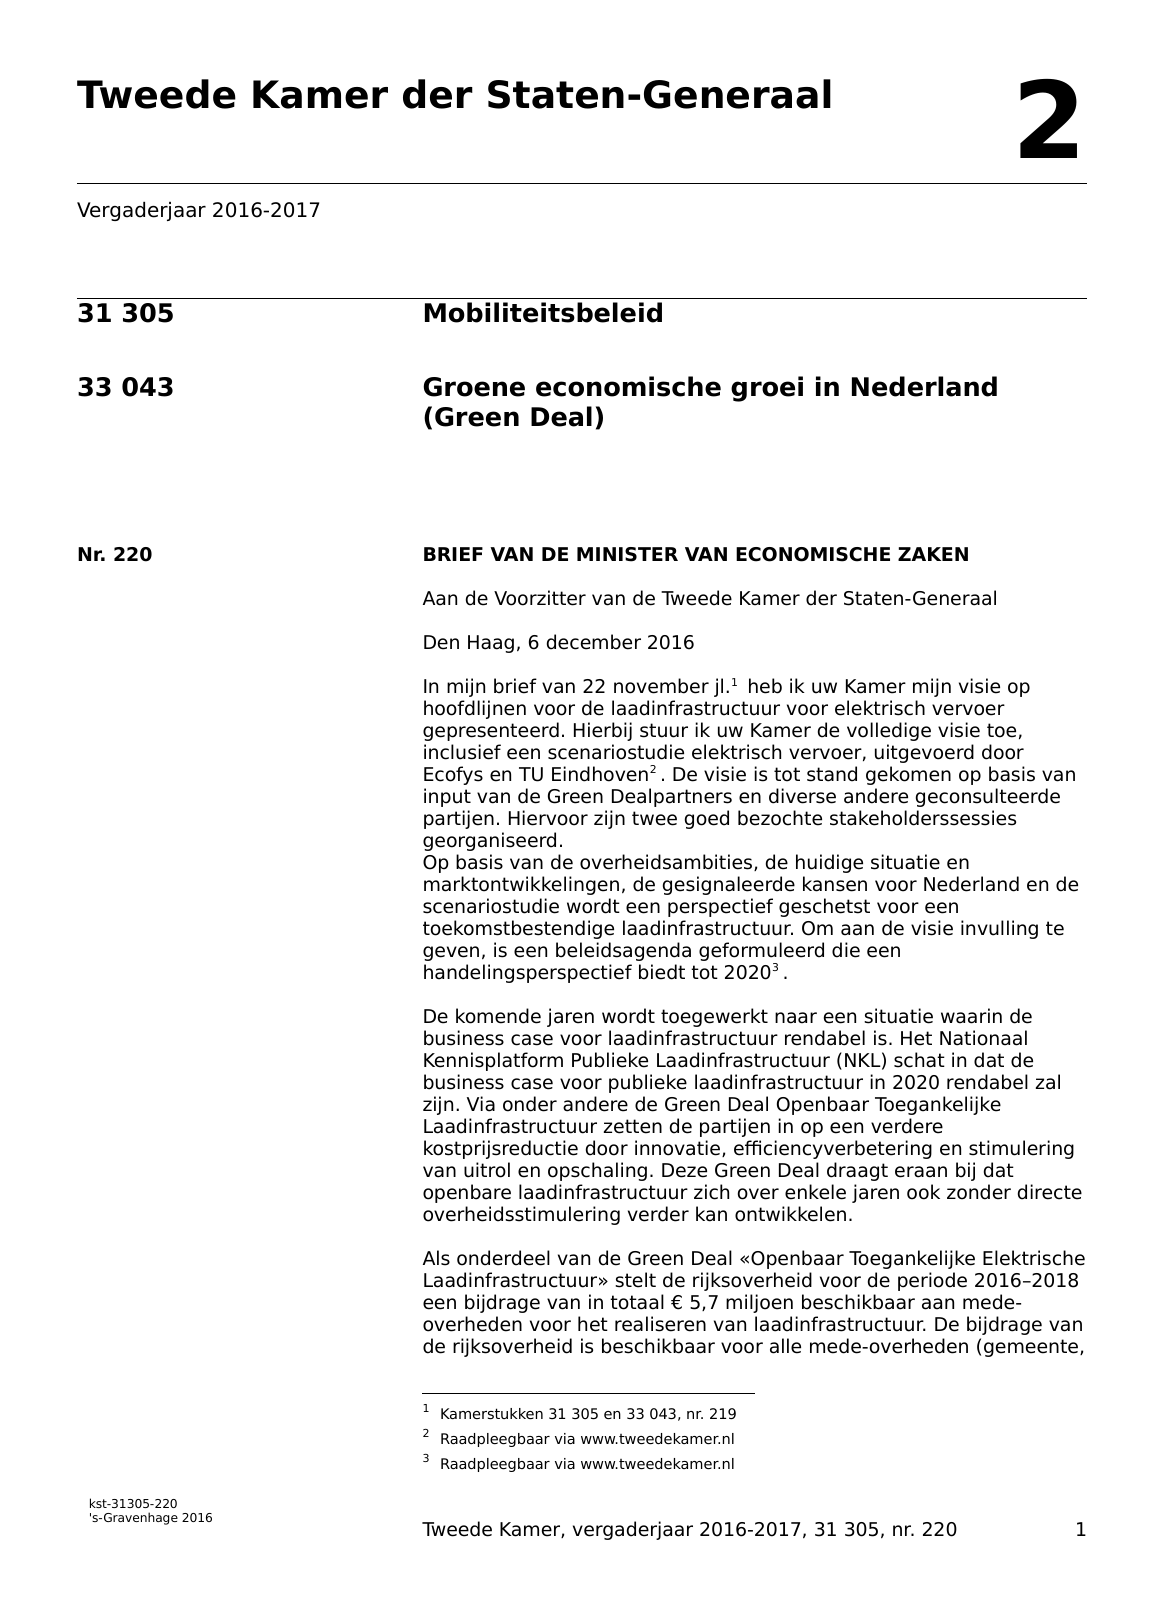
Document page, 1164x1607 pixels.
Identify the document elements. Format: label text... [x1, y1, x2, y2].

text Den Haag, 6 december 2016 [422, 632, 1087, 654]
subtitle Nr. 220 BRIEF VAN DE MINISTER VAN ECONOMISCHE ZAKEN [77, 543, 1087, 565]
text In mijn brief van 22 november jl. heb ik uw Kamer mijn visie op hoofdlijnen voor de laadinfrastructuur voor elektrisch vervoer gepresenteerd. Hierbij stuur ik uw Kamer de volledige visie toe, inclusief een scenariostudie elektrisch vervoer, uitgevoerd door Ecofys en TU Eindhoven. De visie is tot stand gekomen op basis van input van de Green Dealpartners en diverse andere geconsulteerde partijen. Hiervoor zijn twee goed bezochte stakeholderssessies georganiseerd. [422, 676, 1087, 852]
text Op basis van de overheidsambities, de huidige situatie en marktontwikkelingen, de gesignaleerde kansen voor Nederland en de scenariostudie wordt een perspectief geschetst voor een toekomstbestendige laadinfrastructuur. Om aan de visie invulling te geven, is een beleidsagenda geformuleerd die een handelingsperspectief biedt tot 2020. [422, 852, 1087, 984]
subtitle 33 043 Groene economische groei in Nederland (Green Deal) [77, 373, 1087, 432]
subtitle 31 305 Mobiliteitsbeleid [77, 299, 1087, 329]
text De komende jaren wordt toegewerkt naar een situatie waarin de business case voor laadinfrastructuur rendabel is. Het Nationaal Kennisplatform Publieke Laadinfrastructuur (NKL) schat in dat de business case voor publieke laadinfrastructuur in 2020 rendabel zal zijn. Via onder andere de Green Deal Openbaar Toegankelijke Laadinfrastructuur zetten de partijen in op een verdere kostprijsreductie door innovatie, efficiencyverbetering en stimulering van uitrol en opschaling. Deze Green Deal draagt eraan bij dat openbare laadinfrastructuur zich over enkele jaren ook zonder directe overheidsstimulering verder kan ontwikkelen. [422, 1006, 1087, 1226]
text Kamerstukken 31 305 en 33 043, nr. 219 [422, 1402, 1087, 1424]
table_header 2 [886, 59, 1087, 183]
text 's-Gravenhage 2016 [88, 1511, 323, 1525]
text kst-31305-220 [88, 1497, 323, 1511]
table_cell Vergaderjaar 2016-2017 [77, 184, 1087, 298]
text Raadpleegbaar via www.tweedekamer.nl [422, 1452, 1087, 1474]
text Aan de Voorzitter van de Tweede Kamer der Staten-Generaal [422, 588, 1087, 609]
table_header Tweede Kamer der Staten-Generaal [77, 59, 886, 183]
text Raadpleegbaar via www.tweedekamer.nl [422, 1427, 1087, 1449]
text Als onderdeel van de Green Deal «Openbaar Toegankelijke Elektrische Laadinfrastructuur» stelt de rijksoverheid voor de periode 2016–2018 een bijdrage van in totaal € 5,7 miljoen beschikbaar aan mede-overheden voor het realiseren van laadinfrastructuur. De bijdrage van de rijksoverheid is beschikbaar voor alle mede-overheden (gemeente, [422, 1248, 1087, 1358]
